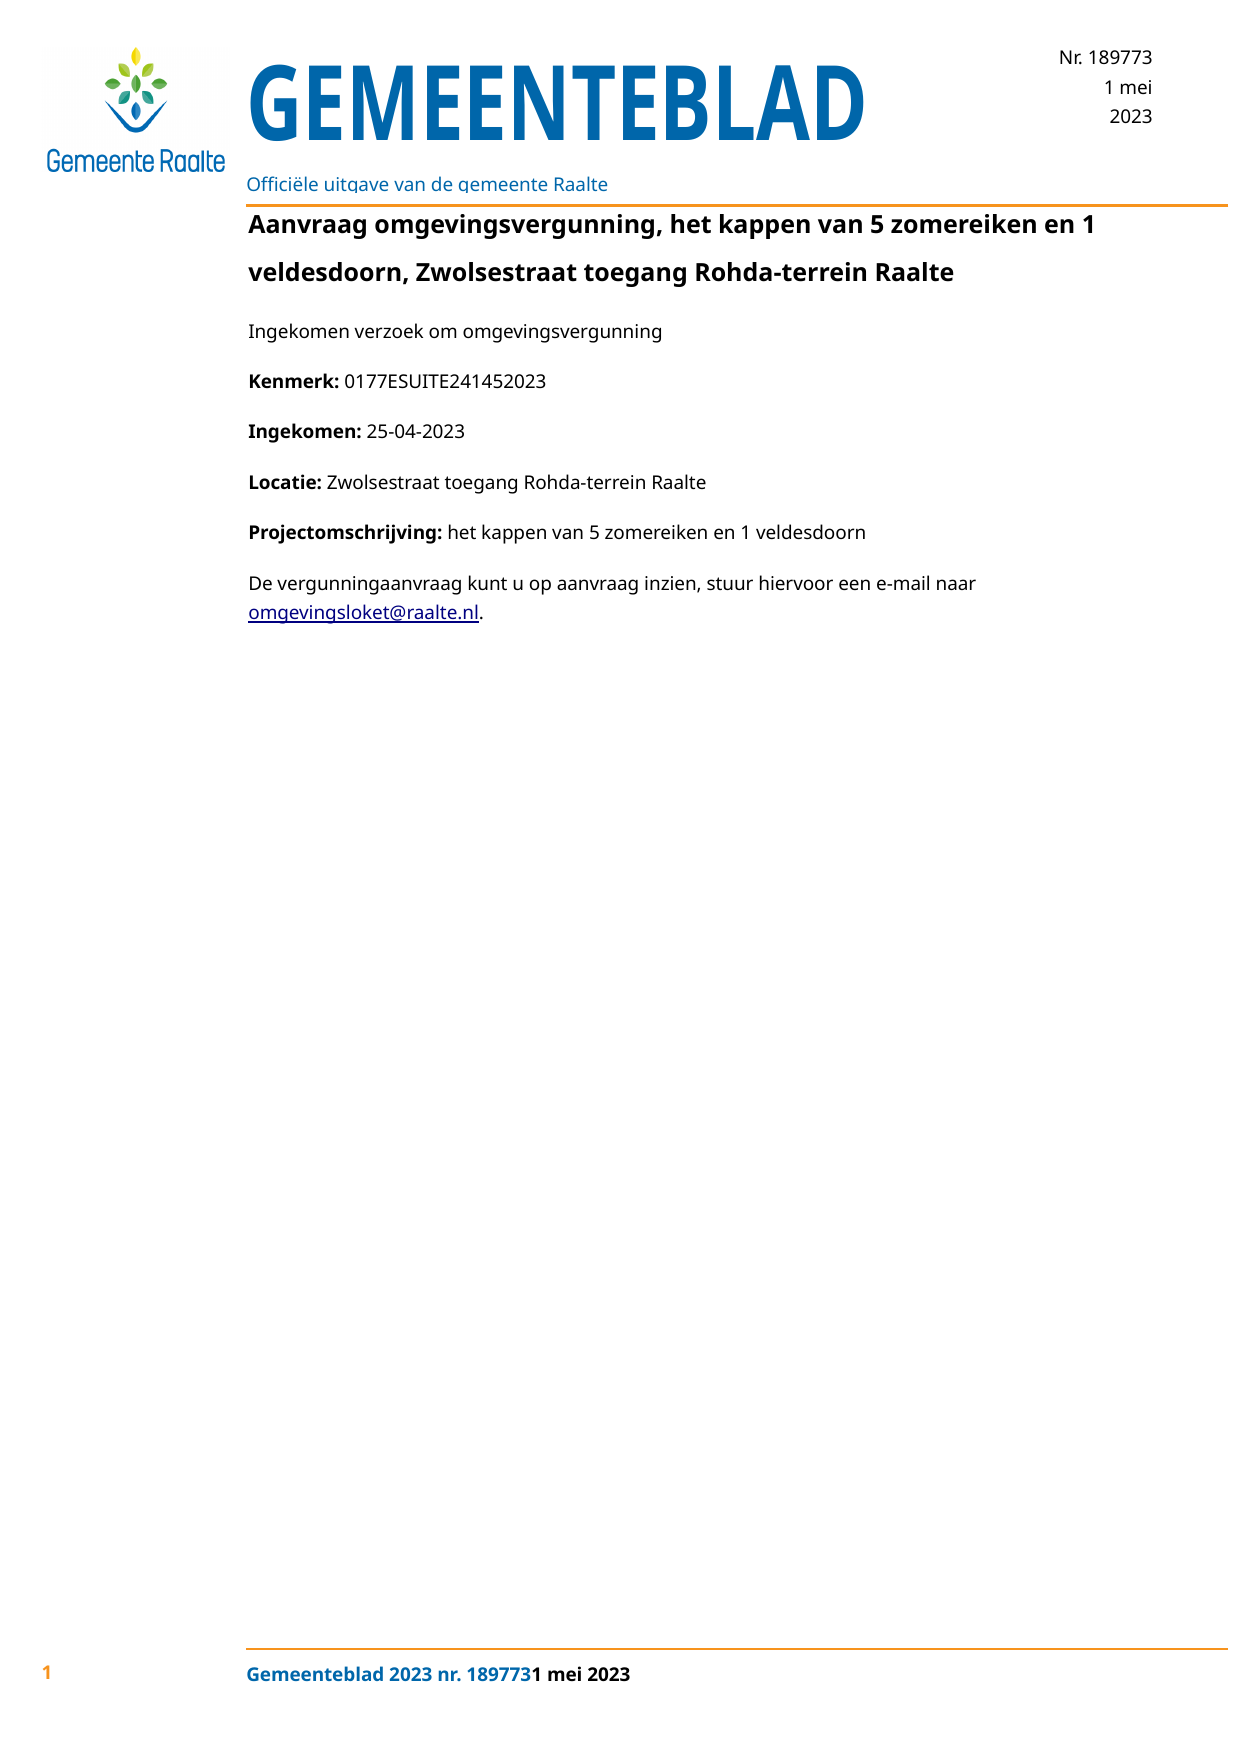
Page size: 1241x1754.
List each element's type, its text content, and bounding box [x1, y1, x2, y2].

text Kenmerk: 0177ESUITE241452023 [248, 368, 1152, 394]
picture [41, 47, 231, 172]
text Projectomschrijving: het kappen van 5 zomereiken en 1 veldesdoorn [248, 519, 1152, 545]
text Ingekomen: 25-04-2023 [248, 419, 1152, 444]
text Ingekomen verzoek om omgevingsvergunning [248, 318, 1152, 344]
text De vergunningaanvraag kunt u op aanvraag inzien, stuur hiervoor een e-mail naar omgevingsloket@raalte.nl. [248, 570, 1152, 625]
text Locatie: Zwolsestraat toegang Rohda-terrein Raalte [248, 469, 1152, 495]
text Aanvraag omgevingsvergunning, het kappen van 5 zomereiken en 1 veldesdoorn, Zwolsestraat toegang Rohda-terrein Raalte [248, 207, 1152, 288]
